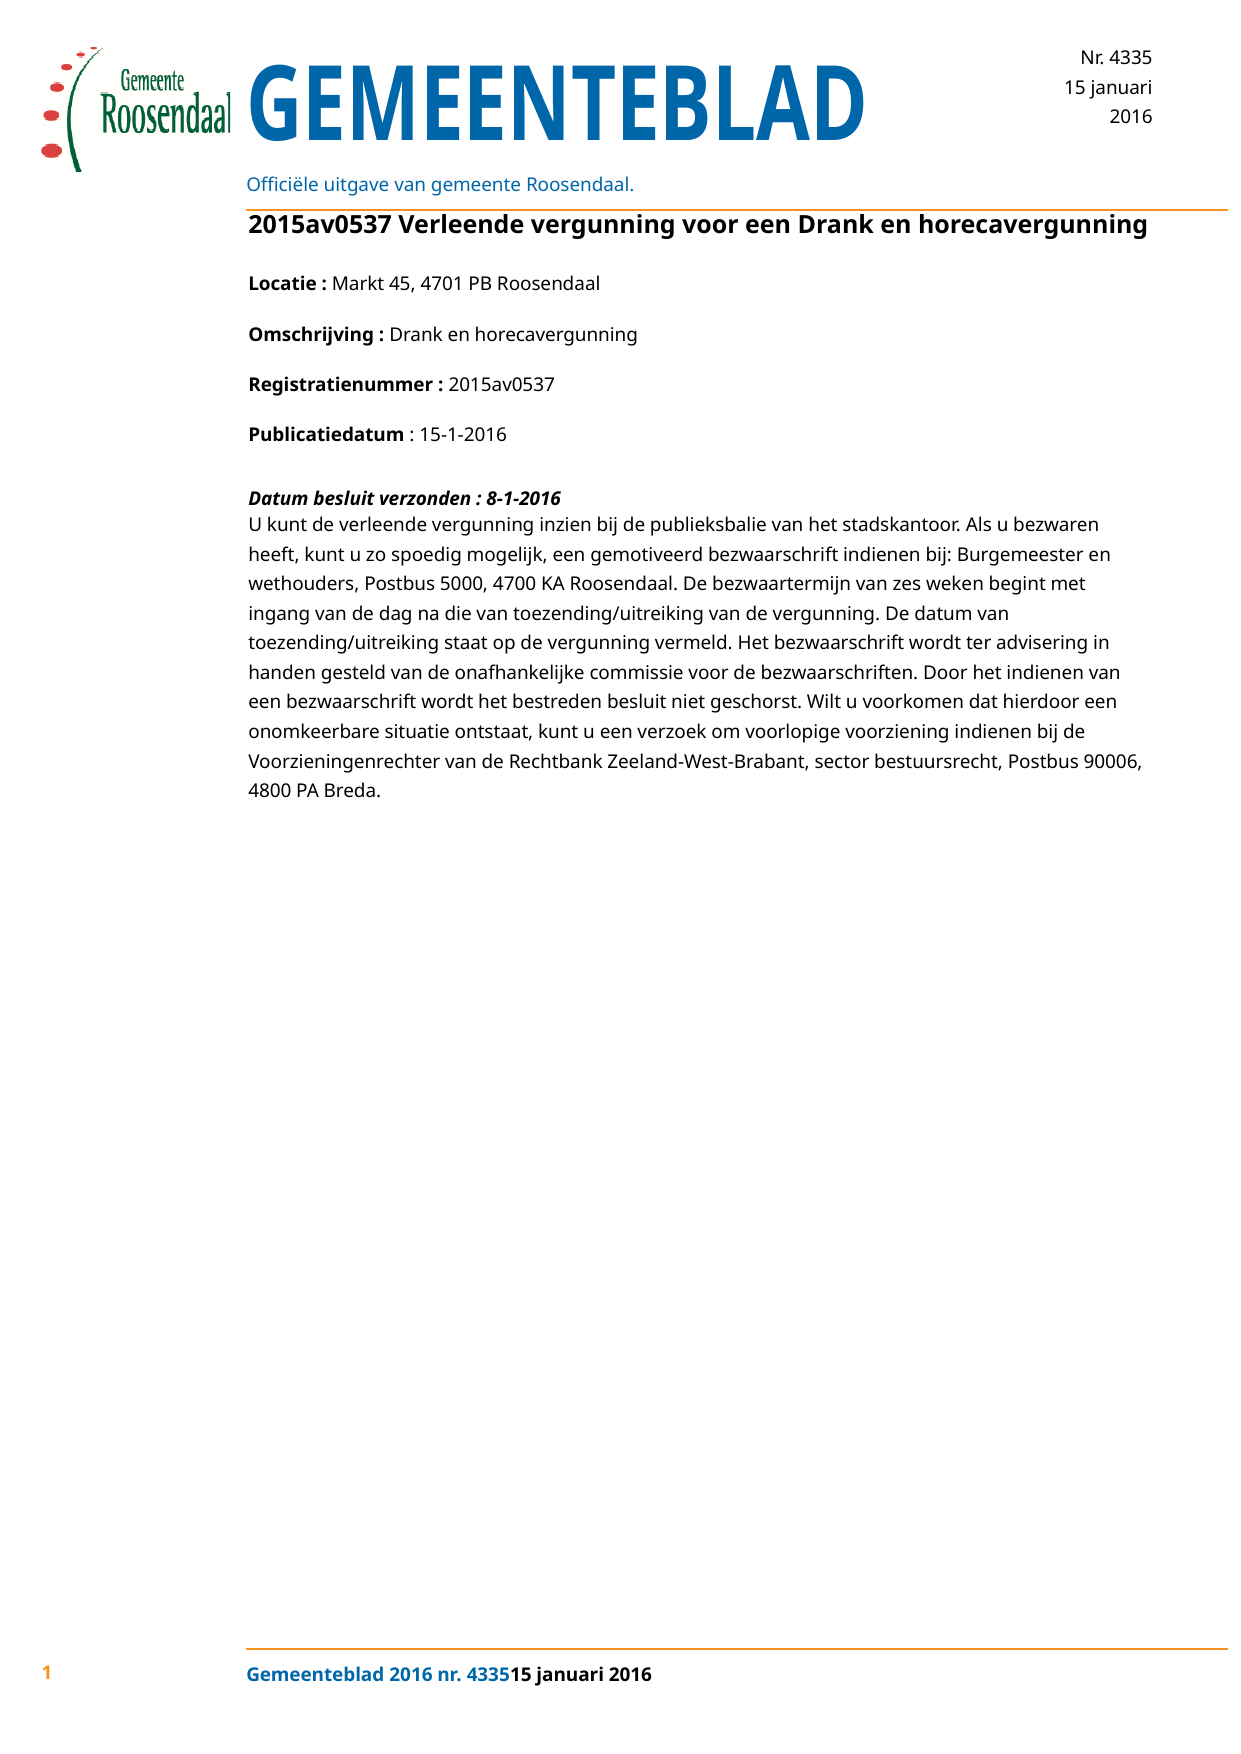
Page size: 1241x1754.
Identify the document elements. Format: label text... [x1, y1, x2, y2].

text Registratienummer : 2015av0537 [248, 371, 1152, 397]
text 2015av0537 Verleende vergunning voor een Drank en horecavergunning [248, 211, 1152, 241]
text Omschrijving : Drank en horecavergunning [248, 321, 1152, 346]
text Publicatiedatum : 15-1-2016 [248, 422, 1152, 447]
text Datum besluit verzonden : 8-1-2016 [248, 486, 1152, 511]
text U kunt de verleende vergunning inzien bij de publieksbalie van het stadskantoor. Als u bezwaren heeft, kunt u zo spoedig mogelijk, een gemotiveerd bezwaarschrift indienen bij: Burgemeester en wethouders, Postbus 5000, 4700 KA Roosendaal. De bezwaartermijn van zes weken begint met ingang van de dag na die van toezending/uitreiking van de vergunning. De datum van toezending/uitreiking staat op de vergunning vermeld. Het bezwaarschrift wordt ter advisering in handen gesteld van de onafhankelijke commissie voor de bezwaarschriften. Door het indienen van een bezwaarschrift wordt het bestreden besluit niet geschorst. Wilt u voorkomen dat hierdoor een onomkeerbare situatie ontstaat, kunt u een verzoek om voorlopige voorziening indienen bij de Voorzieningenrechter van de Rechtbank Zeeland-West-Brabant, sector bestuursrecht, Postbus 90006, 4800 PA Breda. [248, 511, 1152, 803]
picture [41, 47, 231, 172]
text Locatie : Markt 45, 4701 PB Roosendaal [248, 270, 1152, 296]
